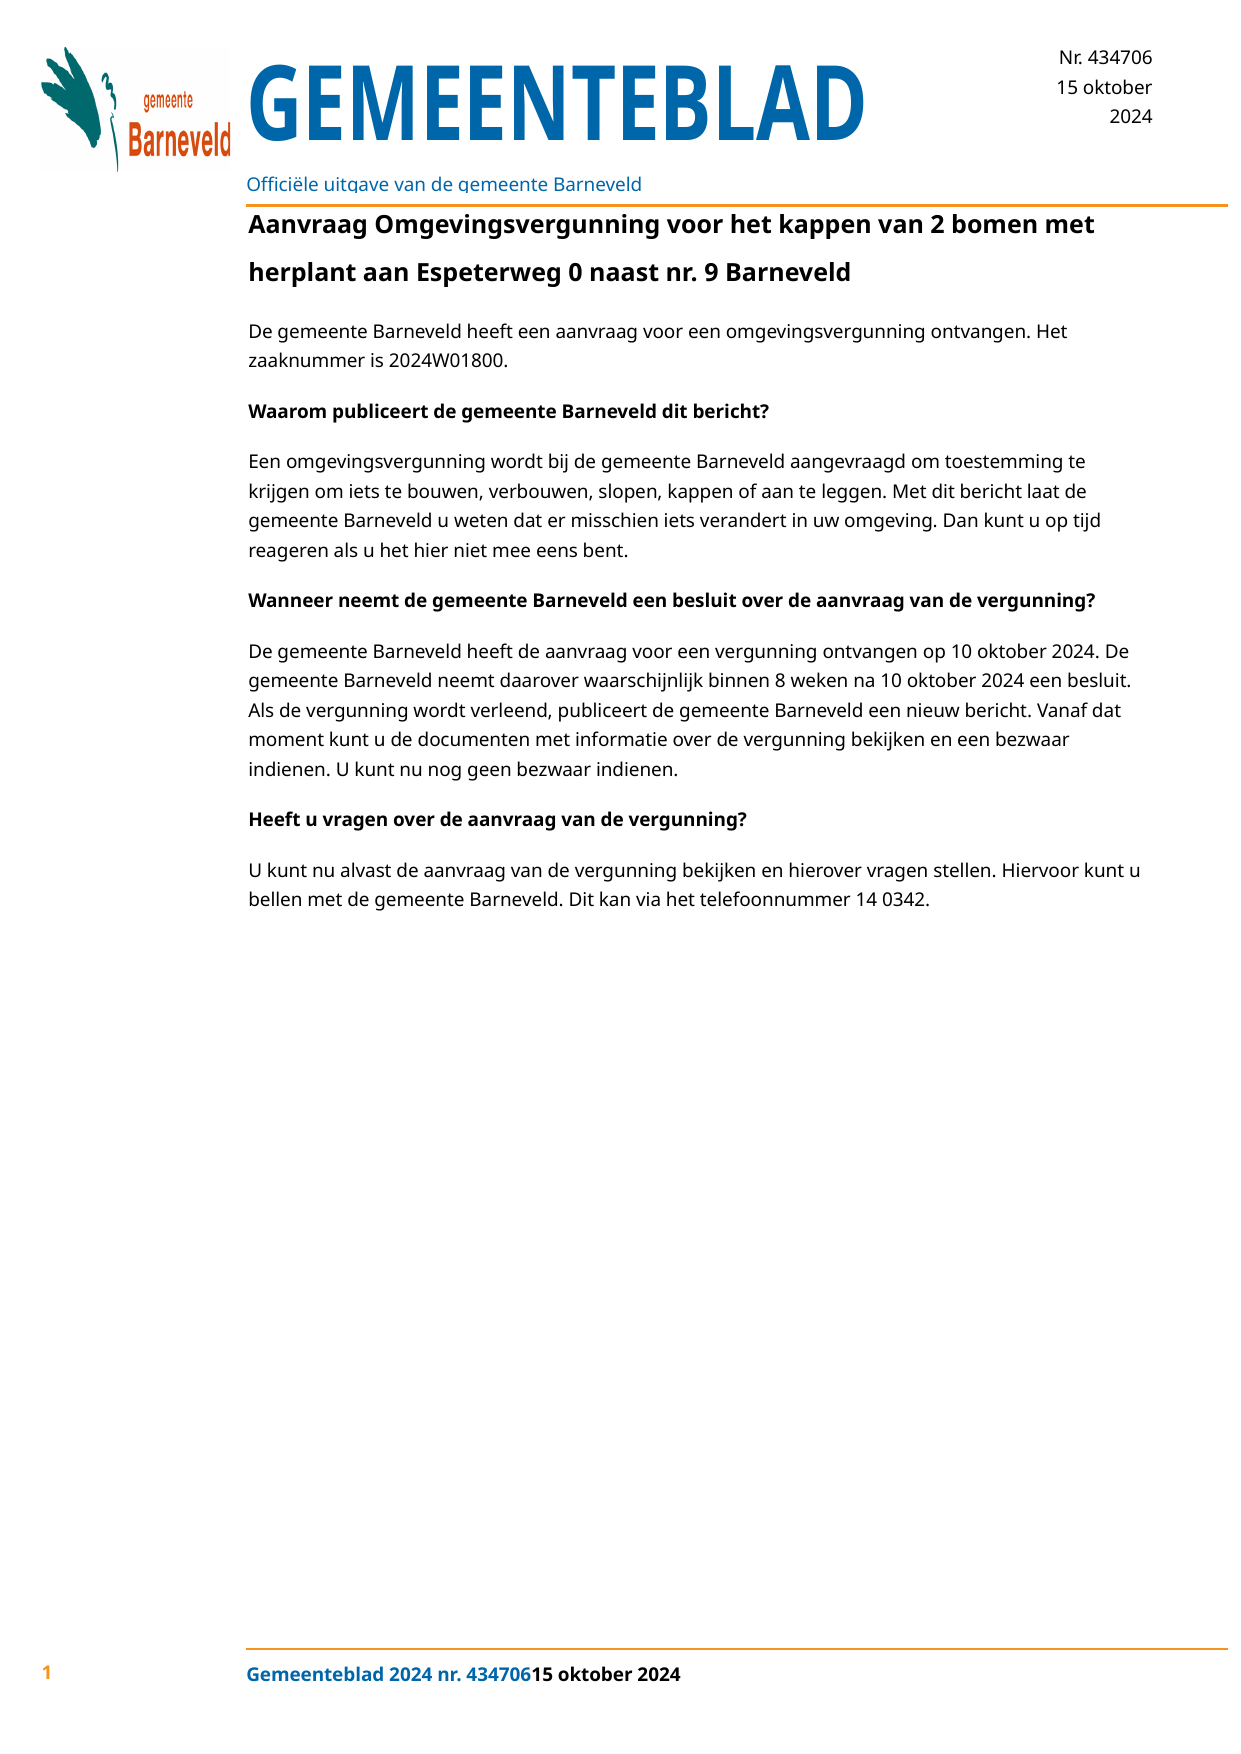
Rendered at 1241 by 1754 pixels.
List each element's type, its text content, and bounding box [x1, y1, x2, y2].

text Wanneer neemt de gemeente Barneveld een besluit over de aanvraag van de vergunning? [248, 587, 1152, 613]
text Een omgevingsvergunning wordt bij de gemeente Barneveld aangevraagd om toestemming te krijgen om iets te bouwen, verbouwen, slopen, kappen of aan te leggen. Met dit bericht laat de gemeente Barneveld u weten dat er misschien iets verandert in uw omgeving. Dan kunt u op tijd reageren als u het hier niet mee eens bent. [248, 448, 1152, 563]
text Heeft u vragen over de aanvraag van de vergunning? [248, 807, 1152, 832]
text U kunt nu alvast de aanvraag van de vergunning bekijken en hierover vragen stellen. Hiervoor kunt u bellen met de gemeente Barneveld. Dit kan via het telefoonnummer 14 0342. [248, 857, 1152, 912]
text Waarom publiceert de gemeente Barneveld dit bericht? [248, 398, 1152, 424]
picture [41, 47, 231, 172]
text Aanvraag Omgevingsvergunning voor het kappen van 2 bomen met herplant aan Espeterweg 0 naast nr. 9 Barneveld [248, 207, 1152, 288]
text De gemeente Barneveld heeft een aanvraag voor een omgevingsvergunning ontvangen. Het zaaknummer is 2024W01800. [248, 318, 1152, 373]
text De gemeente Barneveld heeft de aanvraag voor een vergunning ontvangen op 10 oktober 2024. De gemeente Barneveld neemt daarover waarschijnlijk binnen 8 weken na 10 oktober 2024 een besluit. Als de vergunning wordt verleend, publiceert de gemeente Barneveld een nieuw bericht. Vanaf dat moment kunt u de documenten met informatie over de vergunning bekijken en een bezwaar indienen. U kunt nu nog geen bezwaar indienen. [248, 638, 1152, 782]
